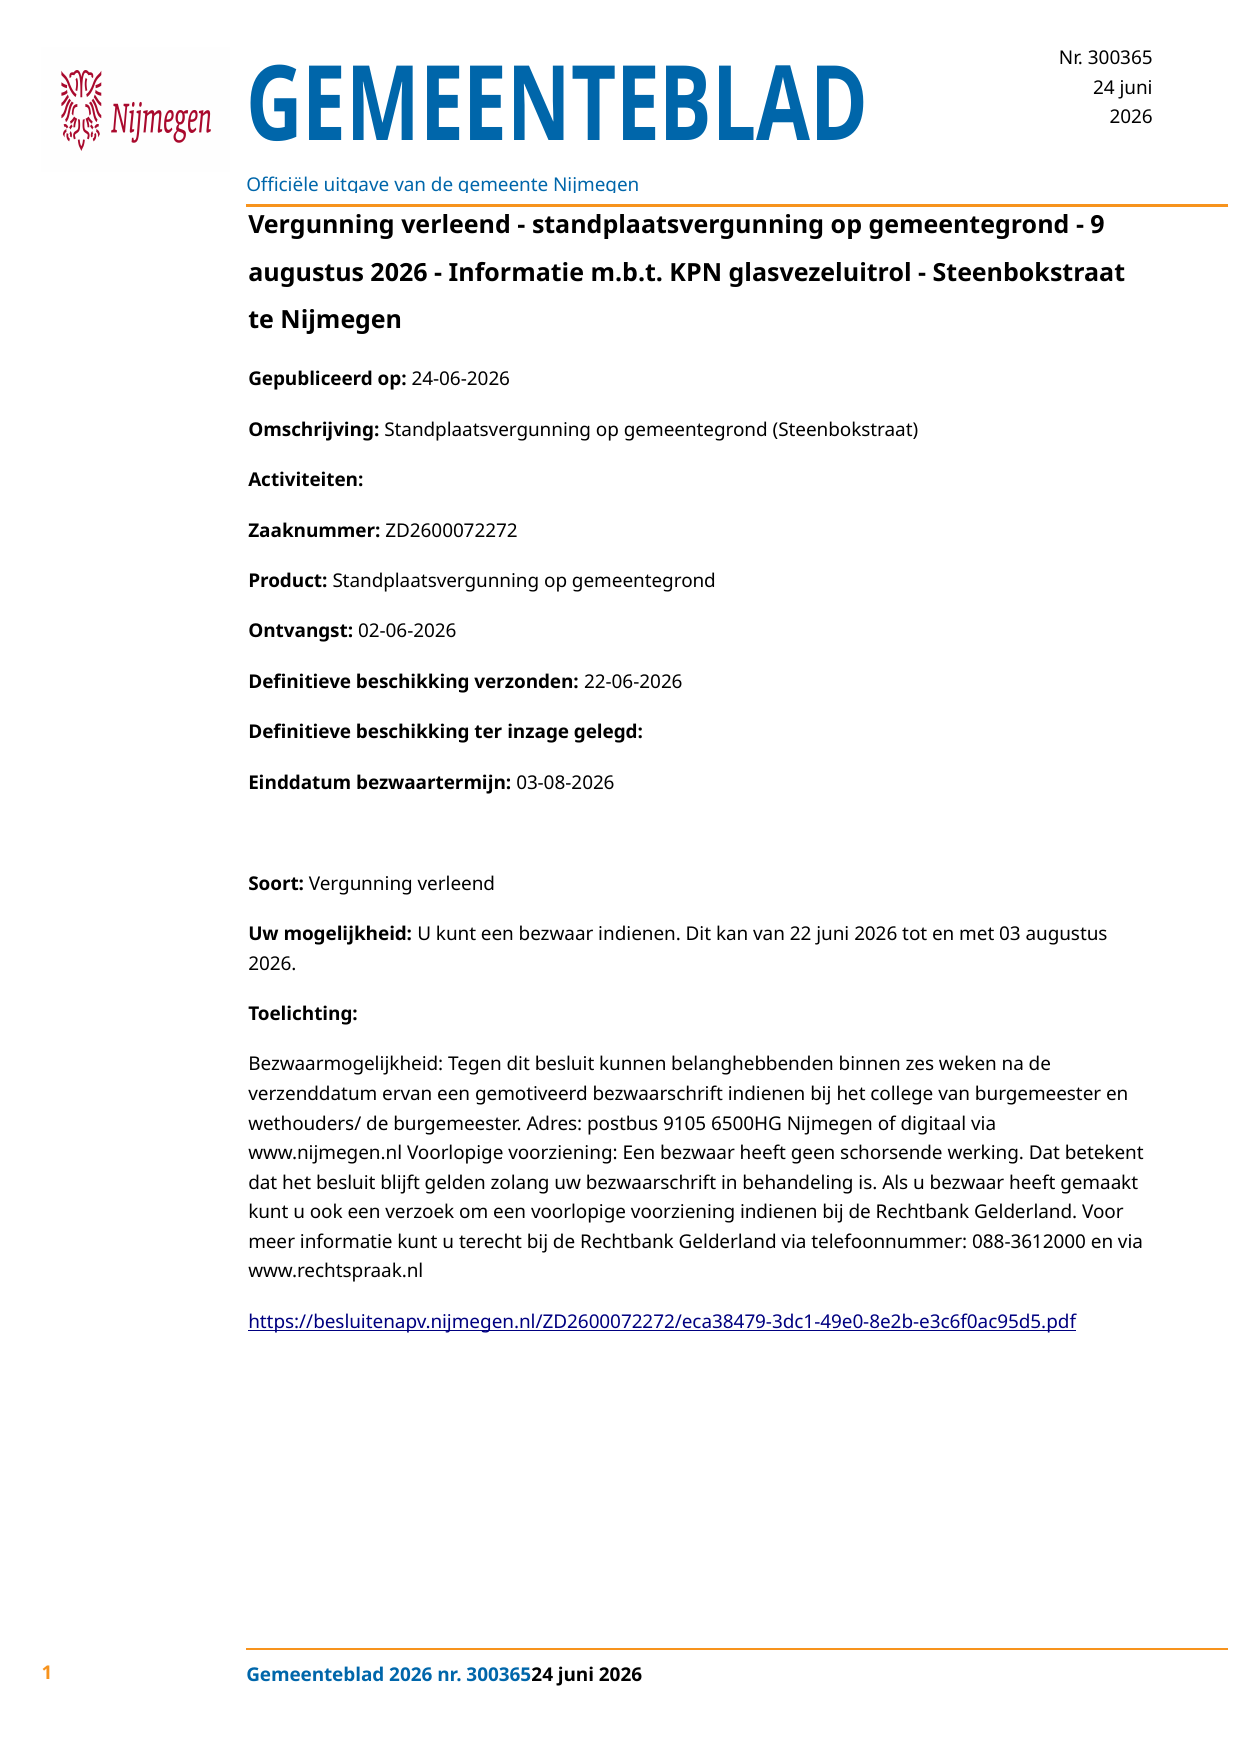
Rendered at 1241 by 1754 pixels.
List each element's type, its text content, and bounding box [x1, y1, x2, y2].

text Activiteiten: [248, 466, 1152, 492]
text Soort: Vergunning verleend [248, 870, 1152, 895]
text Bezwaarmogelijkheid: Tegen dit besluit kunnen belanghebbenden binnen zes weken na de verzenddatum ervan een gemotiveerd bezwaarschrift indienen bij het college van burgemeester en wethouders/ de burgemeester. Adres: postbus 9105 6500HG Nijmegen of digitaal via www.nijmegen.nl Voorlopige voorziening: Een bezwaar heeft geen schorsende werking. Dat betekent dat het besluit blijft gelden zolang uw bezwaarschrift in behandeling is. Als u bezwaar heeft gemaakt kunt u ook een verzoek om een voorlopige voorziening indienen bij de Rechtbank Gelderland. Voor meer informatie kunt u terecht bij de Rechtbank Gelderland via telefoonnummer: 088-3612000 en via www.rechtspraak.nl [248, 1051, 1152, 1283]
text Toelichting: [248, 1000, 1152, 1026]
text https://besluitenapv.nijmegen.nl/ZD2600072272/eca38479-3dc1-49e0-8e2b-e3c6f0ac95d5.pdf [248, 1308, 1152, 1334]
text Definitieve beschikking ter inzage gelegd: [248, 718, 1152, 744]
text Zaaknummer: ZD2600072272 [248, 517, 1152, 542]
picture [41, 47, 231, 172]
text Product: Standplaatsvergunning op gemeentegrond [248, 567, 1152, 593]
text Uw mogelijkheid: U kunt een bezwaar indienen. Dit kan van 22 juni 2026 tot en met 03 augustus 2026. [248, 920, 1152, 975]
text Einddatum bezwaartermijn: 03-08-2026 [248, 769, 1152, 794]
text Gepubliceerd op: 24-06-2026 [248, 366, 1152, 391]
text Ontvangst: 02-06-2026 [248, 618, 1152, 643]
text Omschrijving: Standplaatsvergunning op gemeentegrond (Steenbokstraat) [248, 416, 1152, 442]
text Definitieve beschikking verzonden: 22-06-2026 [248, 668, 1152, 694]
text Vergunning verleend - standplaatsvergunning op gemeentegrond - 9 augustus 2026 - Informatie m.b.t. KPN glasvezeluitrol - Steenbokstraat te Nijmegen [248, 207, 1152, 336]
